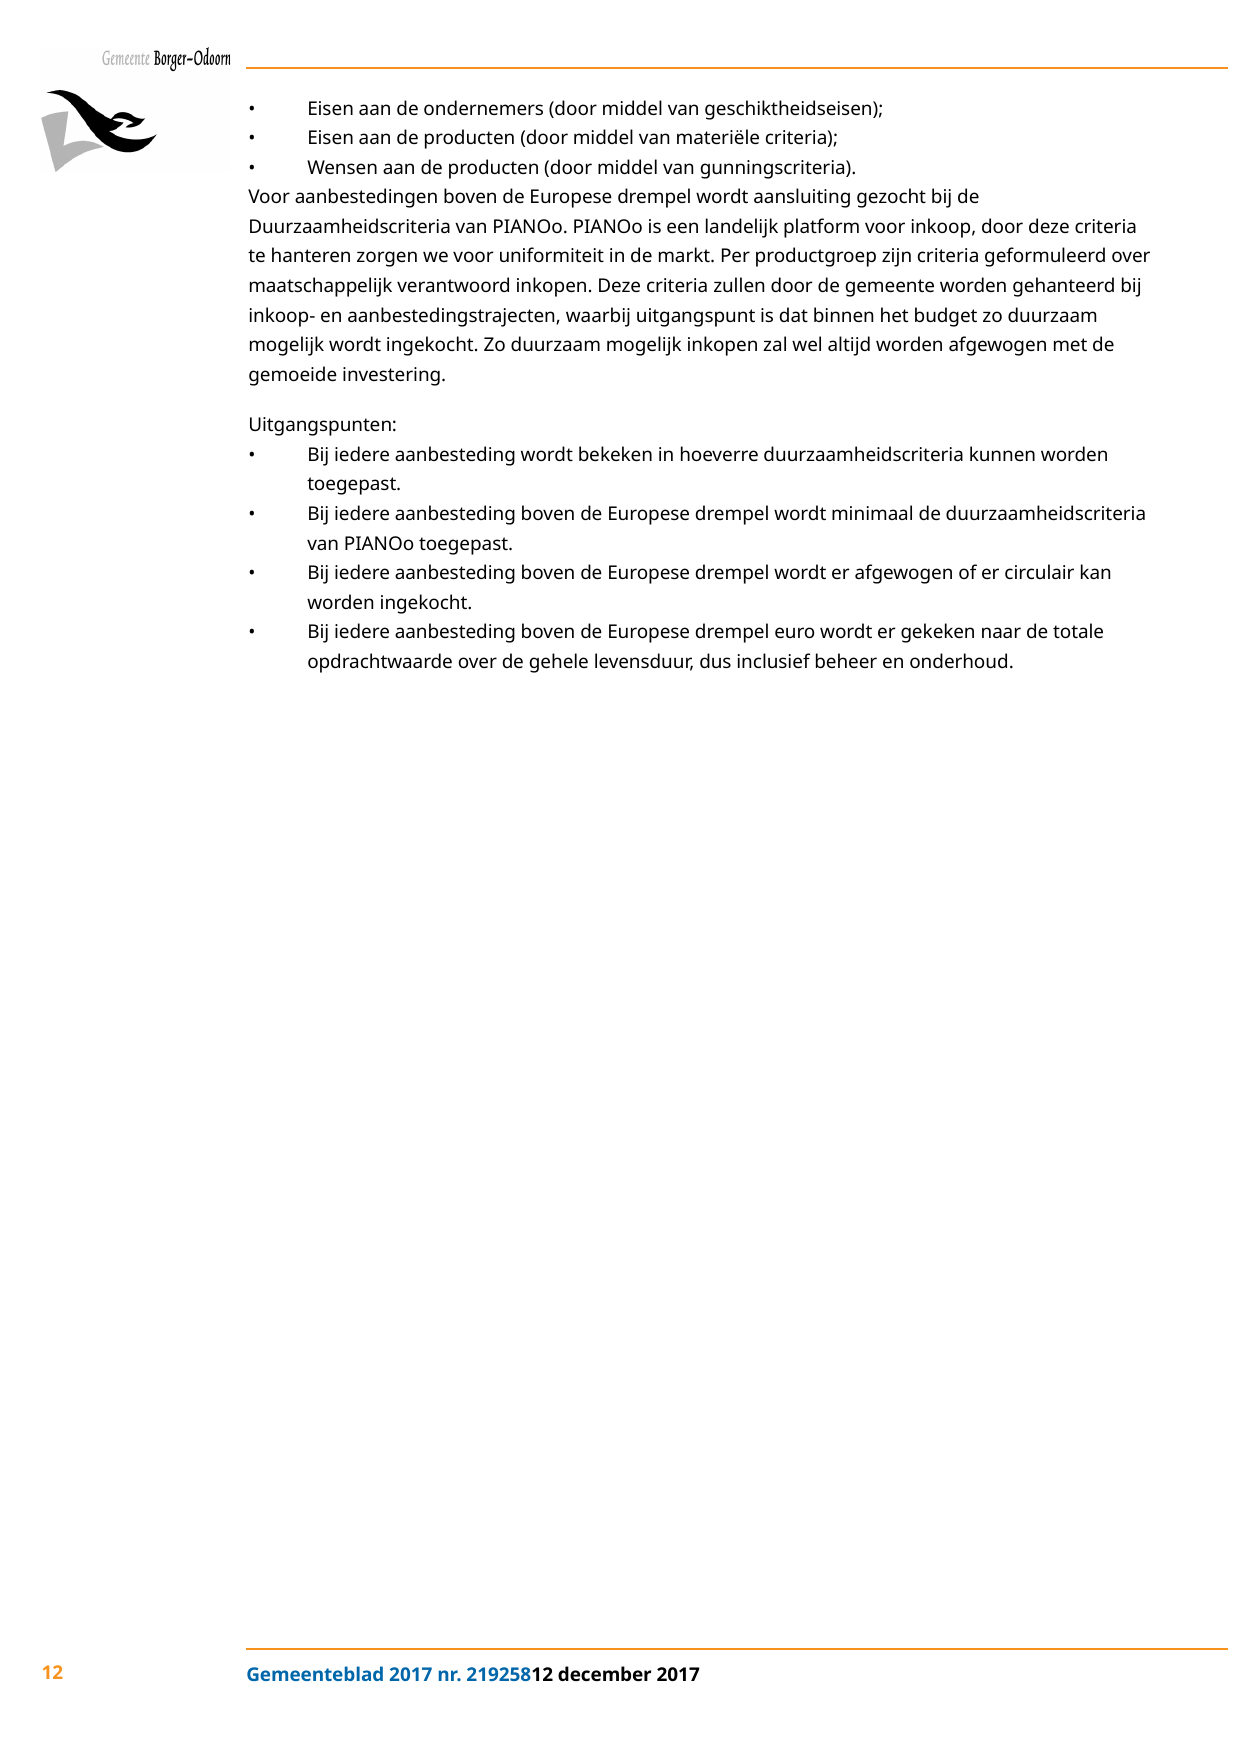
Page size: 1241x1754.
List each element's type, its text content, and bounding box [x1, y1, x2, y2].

list Eisen aan de ondernemers (door middel van geschiktheidseisen); [248, 95, 1152, 121]
text Voor aanbestedingen boven de Europese drempel wordt aansluiting gezocht bij de Duurzaamheidscriteria van PIANOo. PIANOo is een landelijk platform voor inkoop, door deze criteria te hanteren zorgen we voor uniformiteit in de markt. Per productgroep zijn criteria geformuleerd over maatschappelijk verantwoord inkopen. Deze criteria zullen door de gemeente worden gehanteerd bij inkoop- en aanbestedingstrajecten, waarbij uitgangspunt is dat binnen het budget zo duurzaam mogelijk wordt ingekocht. Zo duurzaam mogelijk inkopen zal wel altijd worden afgewogen met de gemoeide investering. [248, 183, 1152, 387]
list Wensen aan de producten (door middel van gunningscriteria). [248, 154, 1152, 180]
text Uitgangspunten: [248, 411, 1152, 437]
list Bij iedere aanbesteding boven de Europese drempel wordt minimaal de duurzaamheidscriteria van PIANOo toegepast. [248, 500, 1152, 556]
list Bij iedere aanbesteding wordt bekeken in hoeverre duurzaamheidscriteria kunnen worden toegepast. [248, 441, 1152, 496]
list Bij iedere aanbesteding boven de Europese drempel euro wordt er gekeken naar de totale opdrachtwaarde over de gehele levensduur, dus inclusief beheer en onderhoud. [248, 618, 1152, 674]
picture [41, 47, 231, 172]
list Bij iedere aanbesteding boven de Europese drempel wordt er afgewogen of er circulair kan worden ingekocht. [248, 559, 1152, 615]
list Eisen aan de producten (door middel van materiële criteria); [248, 124, 1152, 150]
